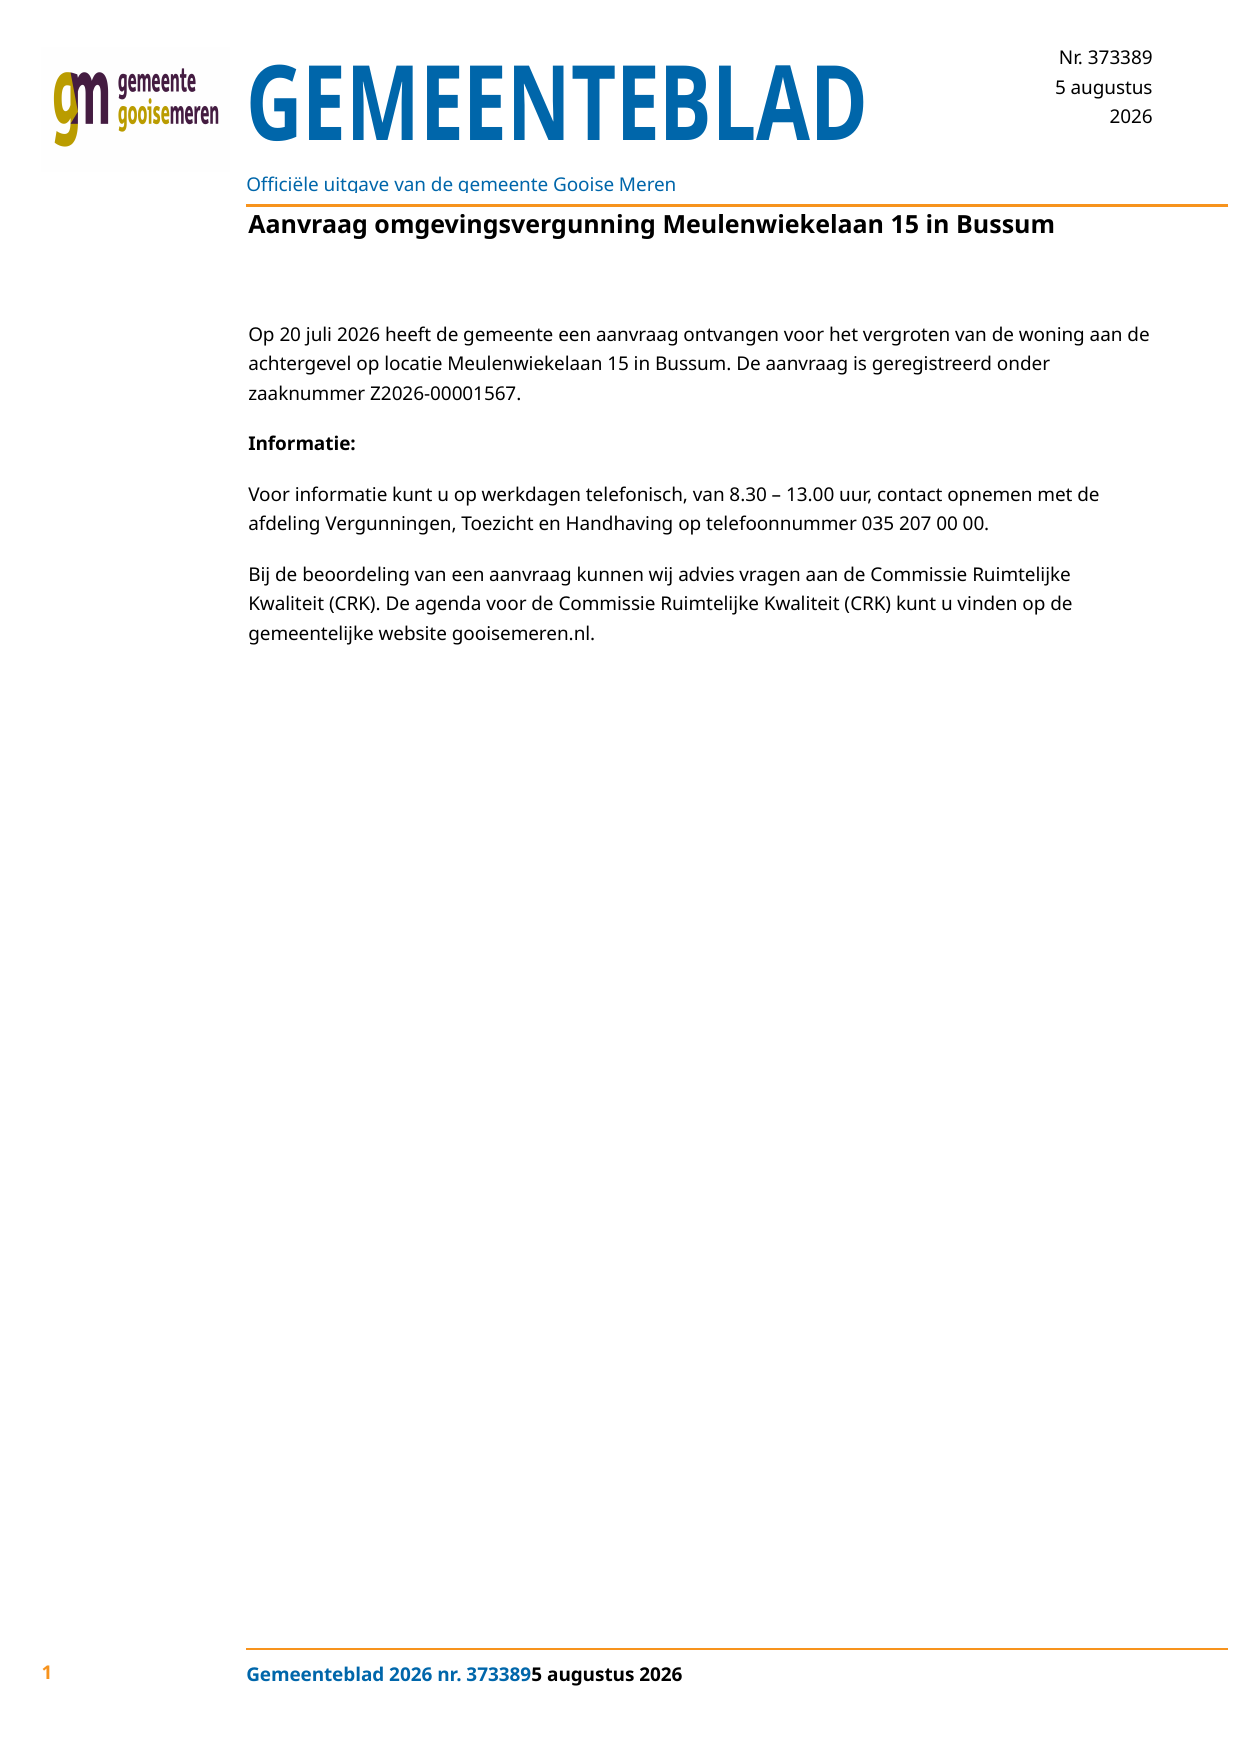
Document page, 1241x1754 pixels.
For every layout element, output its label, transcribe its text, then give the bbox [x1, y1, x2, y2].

picture [41, 47, 231, 172]
text Op 20 juli 2026 heeft de gemeente een aanvraag ontvangen voor het vergroten van de woning aan de achtergevel op locatie Meulenwiekelaan 15 in Bussum. De aanvraag is geregistreerd onder zaaknummer Z2026-00001567. [248, 321, 1152, 406]
text Aanvraag omgevingsvergunning Meulenwiekelaan 15 in Bussum [248, 207, 1152, 241]
text Bij de beoordeling van een aanvraag kunnen wij advies vragen aan de Commissie Ruimtelijke Kwaliteit (CRK). De agenda voor de Commissie Ruimtelijke Kwaliteit (CRK) kunt u vinden op de gemeentelijke website gooisemeren.nl. [248, 561, 1152, 646]
text Informatie: [248, 430, 1152, 456]
text Voor informatie kunt u op werkdagen telefonisch, van 8.30 – 13.00 uur, contact opnemen met de afdeling Vergunningen, Toezicht en Handhaving op telefoonnummer 035 207 00 00. [248, 481, 1152, 536]
